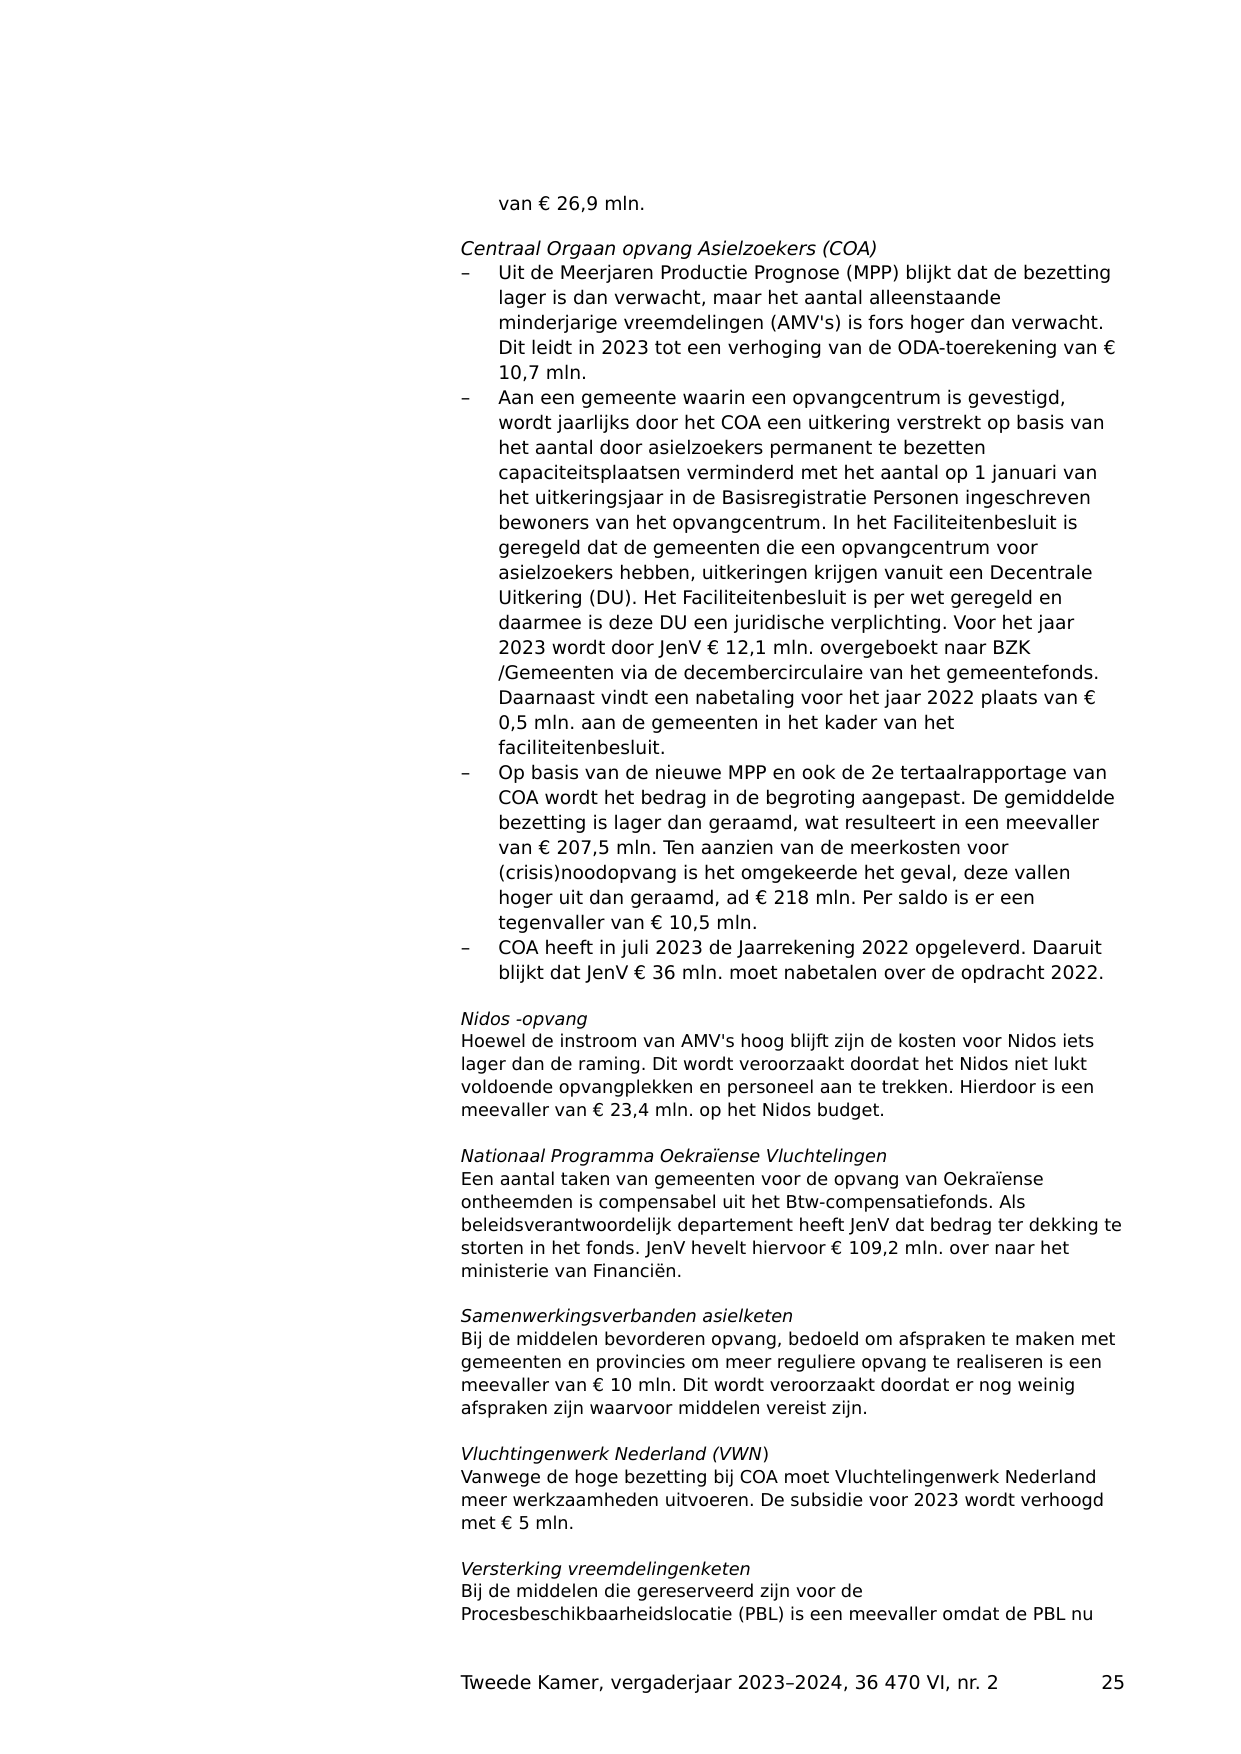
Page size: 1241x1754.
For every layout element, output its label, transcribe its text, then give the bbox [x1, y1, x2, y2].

list Op basis van de nieuwe MPP en ook de 2e tertaalrapportage van COA wordt het bedrag in de begroting aangepast. De gemiddelde bezetting is lager dan geraamd, wat resulteert in een meevaller van € 207,5 mln. Ten aanzien van de meerkosten voor (crisis)noodopvang is het omgekeerde het geval, deze vallen hoger uit dan geraamd, ad € 218 mln. Per saldo is er een tegenvaller van € 10,5 mln. [461, 760, 1125, 935]
list COA heeft in juli 2023 de Jaarrekening 2022 opgeleverd. Daaruit blijkt dat JenV € 36 mln. moet nabetalen over de opdracht 2022. [461, 935, 1125, 985]
text Nationaal Programma Oekraïense Vluchtelingen Een aantal taken van gemeenten voor de opvang van Oekraïense ontheemden is compensabel uit het Btw-compensatiefonds. Als beleidsverantwoordelijk departement heeft JenV dat bedrag ter dekking te storten in het fonds. JenV hevelt hiervoor € 109,2 mln. over naar het ministerie van Financiën. [461, 1144, 1125, 1282]
list Aan een gemeente waarin een opvangcentrum is gevestigd, wordt jaarlijks door het COA een uitkering verstrekt op basis van het aantal door asielzoekers permanent te bezetten capaciteitsplaatsen verminderd met het aantal op 1 januari van het uitkeringsjaar in de Basisregistratie Personen ingeschreven bewoners van het opvangcentrum. In het Faciliteitenbesluit is geregeld dat de gemeenten die een opvangcentrum voor asielzoekers hebben, uitkeringen krijgen vanuit een Decentrale Uitkering (DU). Het Faciliteitenbesluit is per wet geregeld en daarmee is deze DU een juridische verplichting. Voor het jaar 2023 wordt door JenV € 12,1 mln. overgeboekt naar BZK /Gemeenten via de decembercirculaire van het gemeentefonds. Daarnaast vindt een nabetaling voor het jaar 2022 plaats van € 0,5 mln. aan de gemeenten in het kader van het faciliteitenbesluit. [461, 385, 1125, 760]
text Samenwerkingsverbanden asielketen Bij de middelen bevorderen opvang, bedoeld om afspraken te maken met gemeenten en provincies om meer reguliere opvang te realiseren is een meevaller van € 10 mln. Dit wordt veroorzaakt doordat er nog weinig afspraken zijn waarvoor middelen vereist zijn. [461, 1304, 1125, 1419]
list Uit de Meerjaren Productie Prognose (MPP) blijkt dat de bezetting lager is dan verwacht, maar het aantal alleenstaande minderjarige vreemdelingen (AMV's) is fors hoger dan verwacht. Dit leidt in 2023 tot een verhoging van de ODA-toerekening van € 10,7 mln. [461, 260, 1125, 385]
text Versterking vreemdelingenketen Bij de middelen die gereserveerd zijn voor de Procesbeschikbaarheidslocatie (PBL) is een meevaller omdat de PBL nu [461, 1557, 1125, 1625]
text Nidos -opvang Hoewel de instroom van AMV's hoog blijft zijn de kosten voor Nidos iets lager dan de raming. Dit wordt veroorzaakt doordat het Nidos niet lukt voldoende opvangplekken en personeel aan te trekken. Hierdoor is een meevaller van € 23,4 mln. op het Nidos budget. [461, 1007, 1125, 1121]
text Vluchtingenwerk Nederland (VWN) Vanwege de hoge bezetting bij COA moet Vluchtelingenwerk Nederland meer werkzaamheden uitvoeren. De subsidie voor 2023 wordt verhoogd met € 5 mln. [461, 1442, 1125, 1534]
list van € 26,9 mln. [461, 191, 1125, 216]
text Centraal Orgaan opvang Asielzoekers (COA) [461, 238, 1125, 260]
